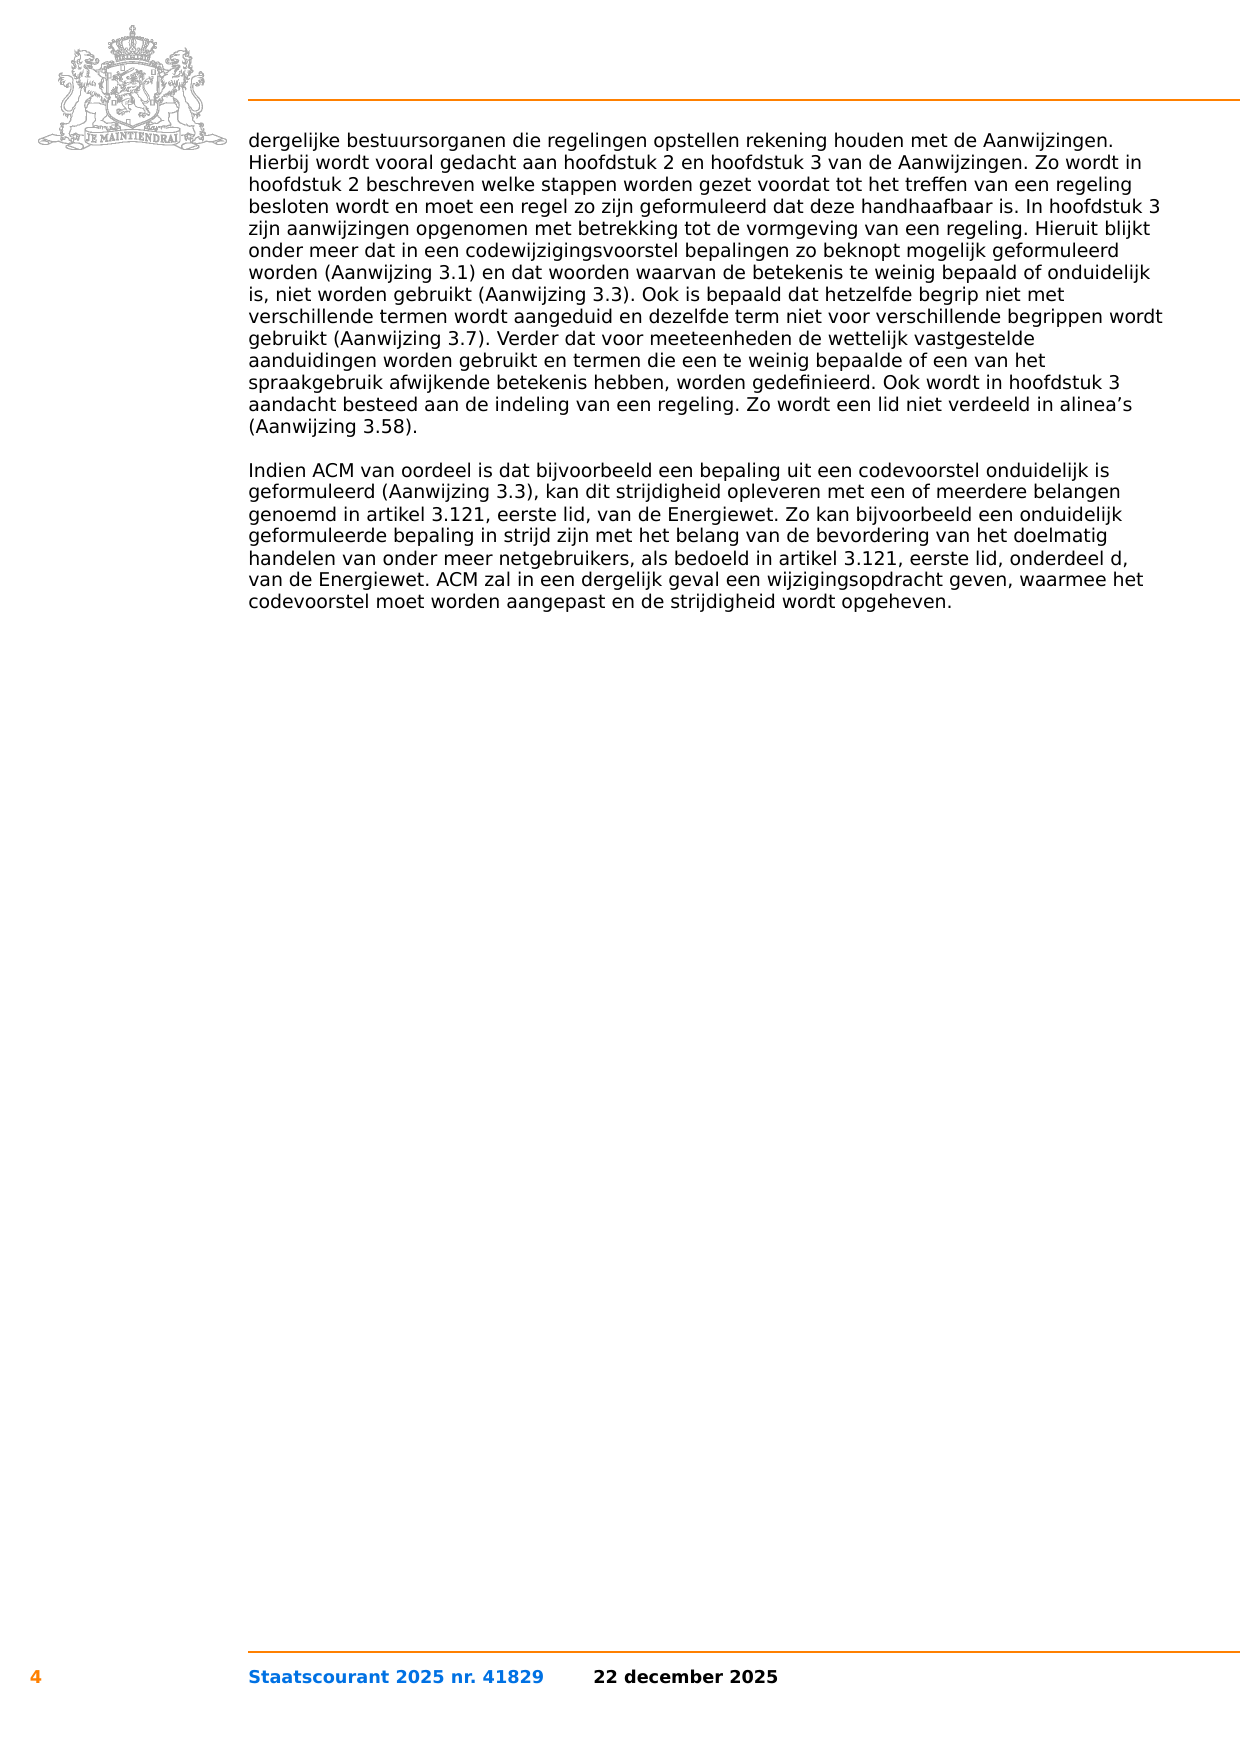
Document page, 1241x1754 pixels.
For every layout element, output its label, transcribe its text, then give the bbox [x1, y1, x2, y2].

text Indien ACM van oordeel is dat bijvoorbeeld een bepaling uit een codevoorstel onduidelijk is geformuleerd (Aanwijzing 3.3), kan dit strijdigheid opleveren met een of meerdere belangen genoemd in artikel 3.121, eerste lid, van de Energiewet. Zo kan bijvoorbeeld een onduidelijk geformuleerde bepaling in strijd zijn met het belang van de bevordering van het doelmatig handelen van onder meer netgebruikers, als bedoeld in artikel 3.121, eerste lid, onderdeel d, van de Energiewet. ACM zal in een dergelijk geval een wijzigingsopdracht geven, waarmee het codevoorstel moet worden aangepast en de strijdigheid wordt opgeheven. [248, 459, 1163, 613]
text dergelijke bestuursorganen die regelingen opstellen rekening houden met de Aanwijzingen. Hierbij wordt vooral gedacht aan hoofdstuk 2 en hoofdstuk 3 van de Aanwijzingen. Zo wordt in hoofdstuk 2 beschreven welke stappen worden gezet voordat tot het treffen van een regeling besloten wordt en moet een regel zo zijn geformuleerd dat deze handhaafbaar is. In hoofdstuk 3 zijn aanwijzingen opgenomen met betrekking tot de vormgeving van een regeling. Hieruit blijkt onder meer dat in een codewijzigingsvoorstel bepalingen zo beknopt mogelijk geformuleerd worden (Aanwijzing 3.1) en dat woorden waarvan de betekenis te weinig bepaald of onduidelijk is, niet worden gebruikt (Aanwijzing 3.3). Ook is bepaald dat hetzelfde begrip niet met verschillende termen wordt aangeduid en dezelfde term niet voor verschillende begrippen wordt gebruikt (Aanwijzing 3.7). Verder dat voor meeteenheden de wettelijk vastgestelde aanduidingen worden gebruikt en termen die een te weinig bepaalde of een van het spraakgebruik afwijkende betekenis hebben, worden gedefinieerd. Ook wordt in hoofdstuk 3 aandacht besteed aan de indeling van een regeling. Zo wordt een lid niet verdeeld in alinea’s (Aanwijzing 3.58). [248, 130, 1163, 438]
picture [38, 25, 227, 150]
